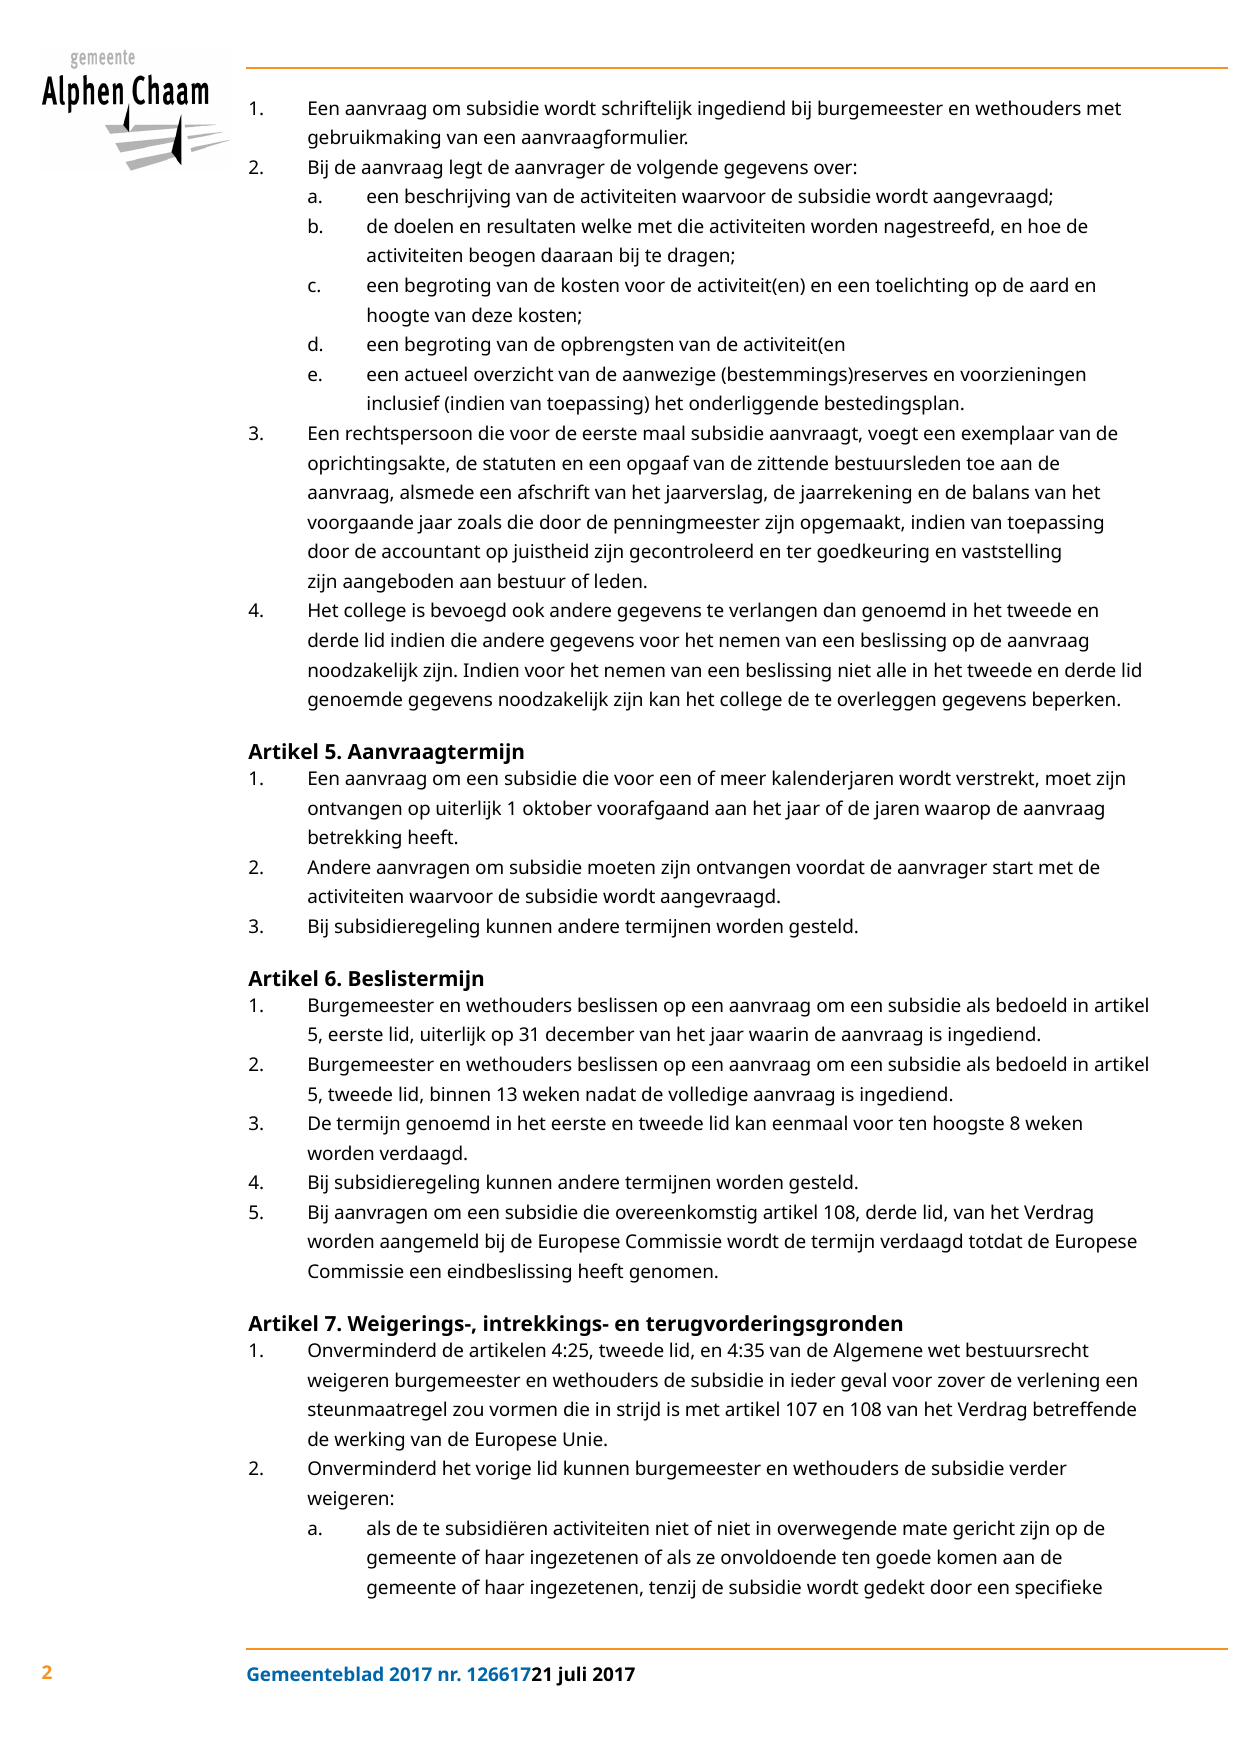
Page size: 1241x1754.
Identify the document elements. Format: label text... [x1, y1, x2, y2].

text Artikel 5. Aanvraagtermijn [248, 737, 1152, 765]
list Burgemeester en wethouders beslissen op een aanvraag om een subsidie als bedoeld in artikel 5, tweede lid, binnen 13 weken nadat de volledige aanvraag is ingediend. [248, 1051, 1152, 1107]
list Burgemeester en wethouders beslissen op een aanvraag om een subsidie als bedoeld in artikel 5, eerste lid, uiterlijk op 31 december van het jaar waarin de aanvraag is ingediend. [248, 992, 1152, 1047]
list De termijn genoemd in het eerste en tweede lid kan eenmaal voor ten hoogste 8 weken worden verdaagd. [248, 1110, 1152, 1166]
list Bij de aanvraag legt de aanvrager de volgende gegevens over: [248, 154, 1152, 180]
list een actueel overzicht van de aanwezige (bestemmings)reserves en voorzieningen inclusief (indien van toepassing) het onderliggende bestedingsplan. [307, 361, 1152, 416]
text Artikel 6. Beslistermijn [248, 964, 1152, 992]
text Artikel 7. Weigerings-, intrekkings- en terugvorderingsgronden [248, 1309, 1152, 1337]
list Een rechtspersoon die voor de eerste maal subsidie aanvraagt, voegt een exemplaar van de oprichtingsakte, de statuten en een opgaaf van de zittende bestuursleden toe aan de aanvraag, alsmede een afschrift van het jaarverslag, de jaarrekening en de balans van het voorgaande jaar zoals die door de penningmeester zijn opgemaakt, indien van toepassing door de accountant op juistheid zijn gecontroleerd en ter goedkeuring en vaststelling zijn aangeboden aan bestuur of leden. [248, 420, 1152, 594]
list Het college is bevoegd ook andere gegevens te verlangen dan genoemd in het tweede en derde lid indien die andere gegevens voor het nemen van een beslissing op de aanvraag noodzakelijk zijn. Indien voor het nemen van een beslissing niet alle in het tweede en derde lid genoemde gegevens noodzakelijk zijn kan het college de te overleggen gegevens beperken. [248, 598, 1152, 712]
list Onverminderd het vorige lid kunnen burgemeester en wethouders de subsidie verder weigeren: [248, 1456, 1152, 1511]
list een begroting van de opbrengsten van de activiteit(en [307, 331, 1152, 357]
list een beschrijving van de activiteiten waarvoor de subsidie wordt aangevraagd; [307, 183, 1152, 209]
list Een aanvraag om subsidie wordt schriftelijk ingediend bij burgemeester en wethouders met gebruikmaking van een aanvraagformulier. [248, 95, 1152, 150]
list Onverminderd de artikelen 4:25, tweede lid, en 4:35 van de Algemene wet bestuursrecht weigeren burgemeester en wethouders de subsidie in ieder geval voor zover de verlening een steunmaatregel zou vormen die in strijd is met artikel 107 en 108 van het Verdrag betreffende de werking van de Europese Unie. [248, 1337, 1152, 1452]
list Andere aanvragen om subsidie moeten zijn ontvangen voordat de aanvrager start met de activiteiten waarvoor de subsidie wordt aangevraagd. [248, 854, 1152, 909]
list Bij subsidieregeling kunnen andere termijnen worden gesteld. [248, 913, 1152, 939]
list als de te subsidiëren activiteiten niet of niet in overwegende mate gericht zijn op de gemeente of haar ingezetenen of als ze onvoldoende ten goede komen aan de gemeente of haar ingezetenen, tenzij de subsidie wordt gedekt door een specifieke [307, 1515, 1152, 1599]
list Bij aanvragen om een subsidie die overeenkomstig artikel 108, derde lid, van het Verdrag worden aangemeld bij de Europese Commissie wordt de termijn verdaagd totdat de Europese Commissie een eindbeslissing heeft genomen. [248, 1199, 1152, 1284]
list de doelen en resultaten welke met die activiteiten worden nagestreefd, en hoe de activiteiten beogen daaraan bij te dragen; [307, 213, 1152, 268]
list Bij subsidieregeling kunnen andere termijnen worden gesteld. [248, 1169, 1152, 1195]
list Een aanvraag om een subsidie die voor een of meer kalenderjaren wordt verstrekt, moet zijn ontvangen op uiterlijk 1 oktober voorafgaand aan het jaar of de jaren waarop de aanvraag betrekking heeft. [248, 765, 1152, 850]
list een begroting van de kosten voor de activiteit(en) en een toelichting op de aard en hoogte van deze kosten; [307, 272, 1152, 328]
picture [41, 47, 231, 172]
